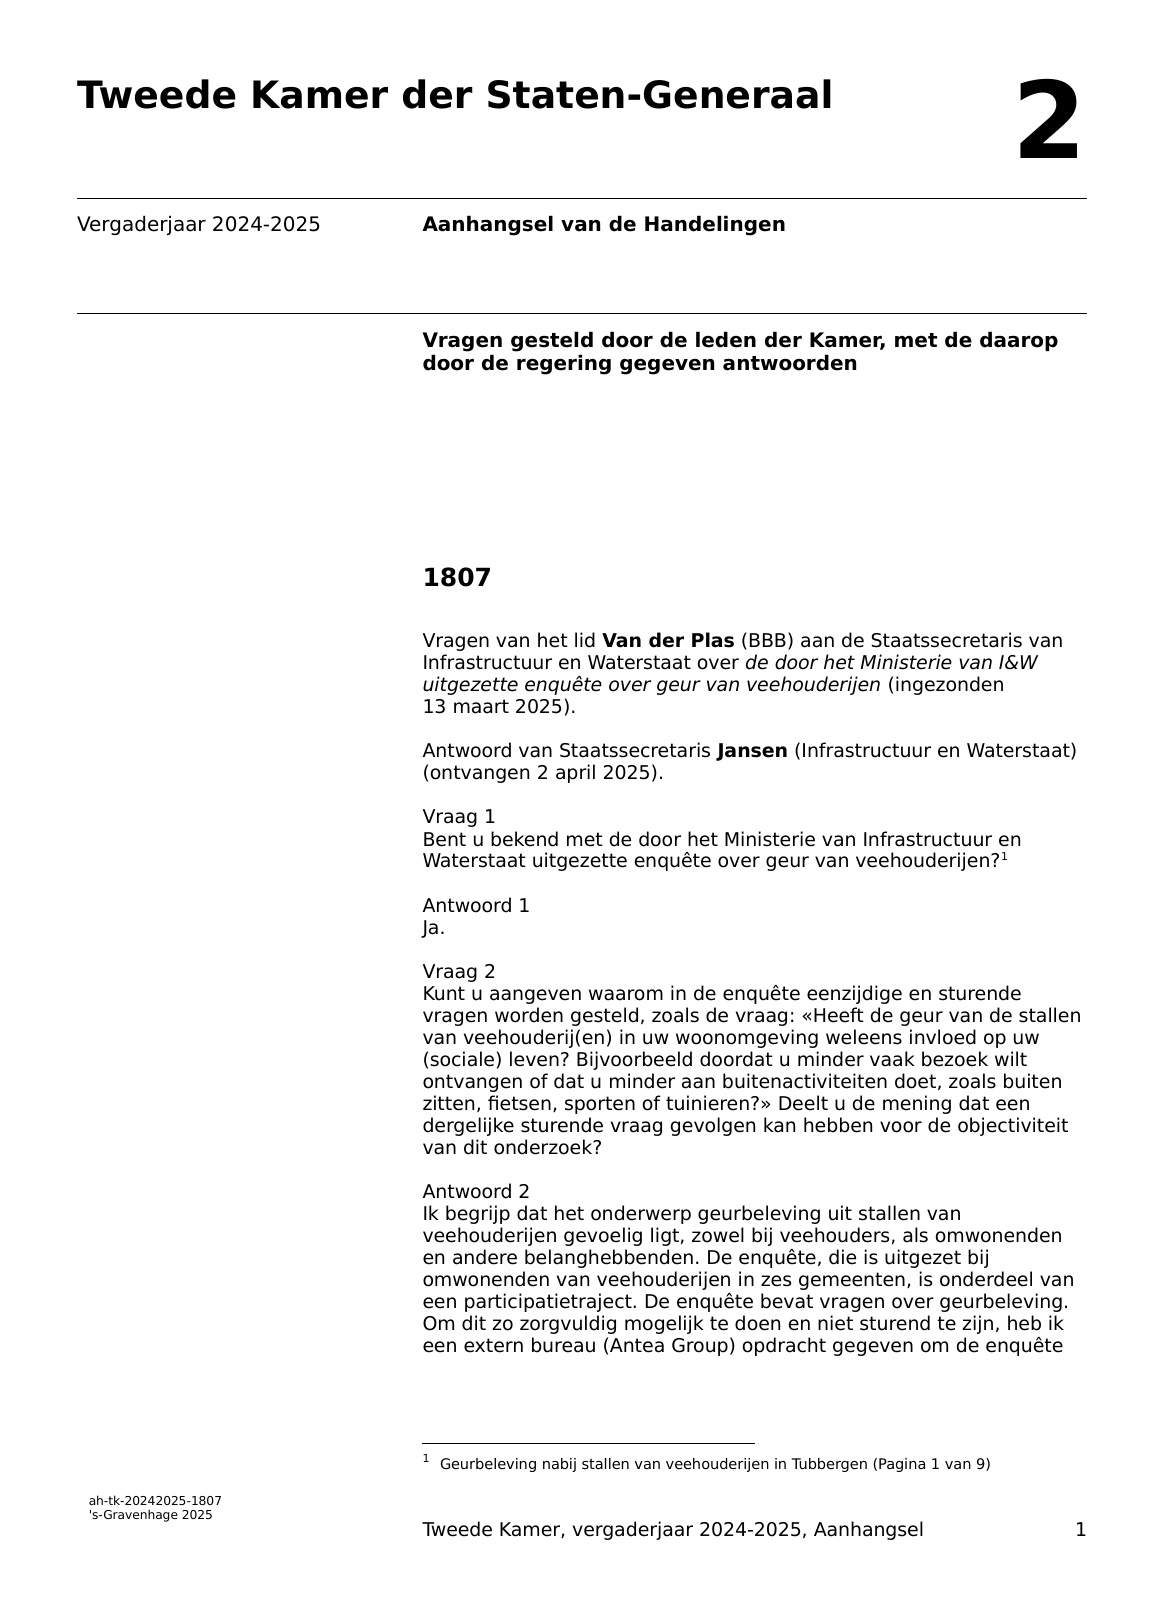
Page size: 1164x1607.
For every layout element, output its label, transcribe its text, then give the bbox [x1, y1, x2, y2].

text Vraag 2 [422, 961, 1087, 983]
table_header 2 [886, 59, 1087, 198]
text Geurbeleving nabij stallen van veehouderijen in Tubbergen (Pagina 1 van 9) [422, 1452, 1087, 1474]
text 's-Gravenhage 2025 [88, 1508, 323, 1522]
text 1807 [422, 563, 1087, 592]
text Antwoord 2 [422, 1181, 1087, 1203]
table_cell Vergaderjaar 2024-2025 [77, 199, 422, 313]
text Kunt u aangeven waarom in de enquête eenzijdige en sturende vragen worden gesteld, zoals de vraag: «Heeft de geur van de stallen van veehouderij(en) in uw woonomgeving weleens invloed op uw (sociale) leven? Bijvoorbeeld doordat u minder vaak bezoek wilt ontvangen of dat u minder aan buitenactiviteiten doet, zoals buiten zitten, fietsen, sporten of tuinieren?» Deelt u de mening dat een dergelijke sturende vraag gevolgen kan hebben voor de objectiviteit van dit onderzoek? [422, 983, 1087, 1158]
text Antwoord van Staatssecretaris Jansen (Infrastructuur en Waterstaat) (ontvangen 2 april 2025). [422, 740, 1087, 784]
text Ja. [422, 917, 1087, 938]
text Ik begrijp dat het onderwerp geurbeleving uit stallen van veehouderijen gevoelig ligt, zowel bij veehouders, als omwonenden en andere belanghebbenden. De enquête, die is uitgezet bij omwonenden van veehouderijen in zes gemeenten, is onderdeel van een participatietraject. De enquête bevat vragen over geurbeleving. Om dit zo zorgvuldig mogelijk te doen en niet sturend te zijn, heb ik een extern bureau (Antea Group) opdracht gegeven om de enquête [422, 1203, 1087, 1357]
table_cell [77, 314, 422, 375]
text Vragen van het lid Van der Plas (BBB) aan de Staatssecretaris van Infrastructuur en Waterstaat over de door het Ministerie van I&W uitgezette enquête over geur van veehouderijen (ingezonden 13 maart 2025). [422, 630, 1087, 718]
table_header Tweede Kamer der Staten-Generaal [77, 59, 886, 198]
table_cell Vragen gesteld door de leden der Kamer, met de daarop door de regering gegeven antwoorden [422, 314, 1087, 375]
text Antwoord 1 [422, 894, 1087, 917]
text Vraag 1 [422, 806, 1087, 828]
table_cell Aanhangsel van de Handelingen [422, 199, 1087, 313]
text Bent u bekend met de door het Ministerie van Infrastructuur en Waterstaat uitgezette enquête over geur van veehouderijen? [422, 828, 1087, 872]
text ah-tk-20242025-1807 [88, 1494, 323, 1508]
